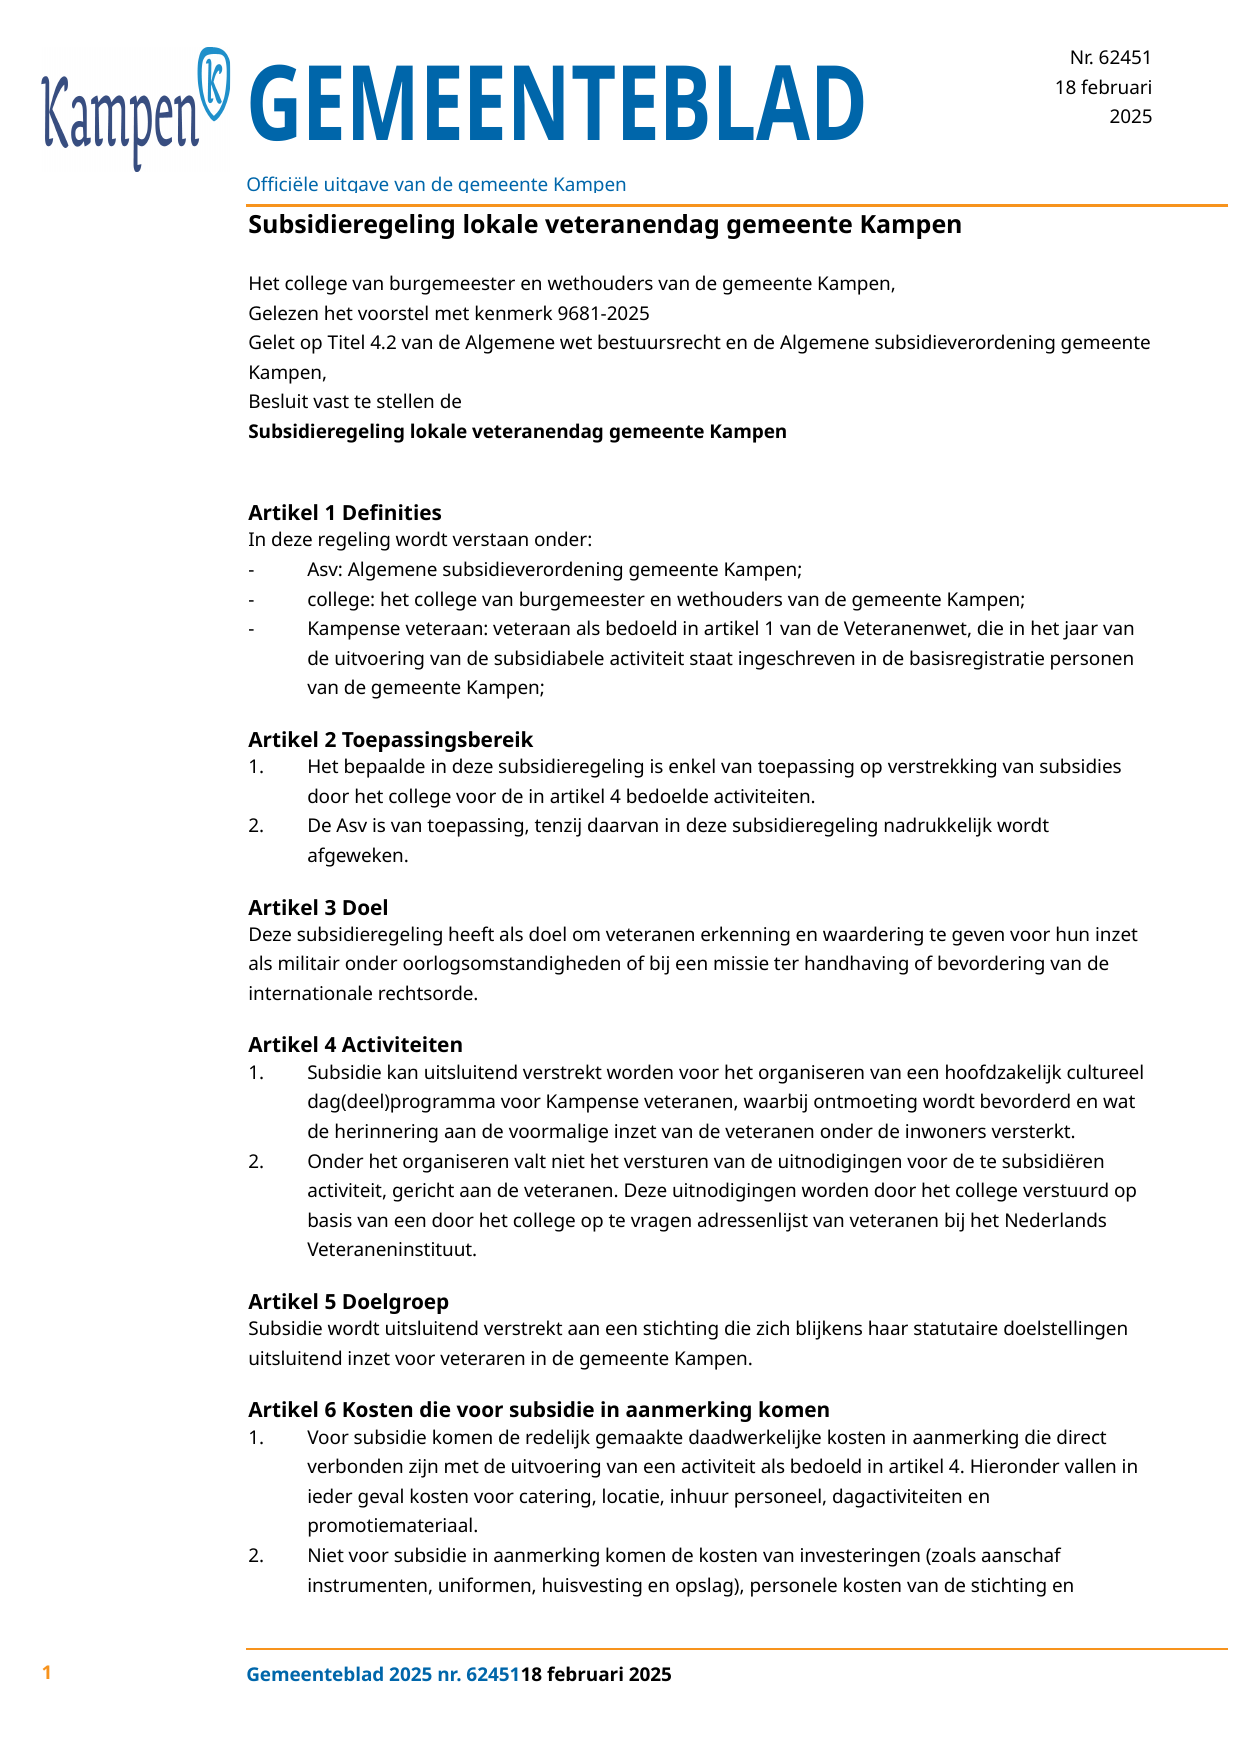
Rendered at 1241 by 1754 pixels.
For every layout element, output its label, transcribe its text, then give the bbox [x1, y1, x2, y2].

list Het bepaalde in deze subsidieregeling is enkel van toepassing op verstrekking van subsidies door het college voor de in artikel 4 bedoelde activiteiten. [248, 753, 1152, 809]
text Subsidieregeling lokale veteranendag gemeente Kampen [248, 207, 1152, 241]
list De Asv is van toepassing, tenzij daarvan in deze subsidieregeling nadrukkelijk wordt afgeweken. [248, 813, 1152, 868]
text Artikel 5 Doelgroep [248, 1287, 1152, 1315]
text Besluit vast te stellen de [248, 389, 1152, 414]
text Deze subsidieregeling heeft als doel om veteranen erkenning en waardering te geven voor hun inzet als militair onder oorlogsomstandigheden of bij een missie ter handhaving of bevordering van de internationale rechtsorde. [248, 921, 1152, 1006]
text In deze regeling wordt verstaan onder: [248, 527, 1152, 552]
list college: het college van burgemeester en wethouders van de gemeente Kampen; [248, 586, 1152, 612]
text Subsidieregeling lokale veteranendag gemeente Kampen [248, 418, 1152, 444]
list Niet voor subsidie in aanmerking komen de kosten van investeringen (zoals aanschaf instrumenten, uniformen, huisvesting en opslag), personele kosten van de stichting en [248, 1542, 1152, 1597]
text Gelezen het voorstel met kenmerk 9681-2025 [248, 300, 1152, 326]
text Artikel 4 Activiteiten [248, 1031, 1152, 1059]
list Kampense veteraan: veteraan als bedoeld in artikel 1 van de Veteranenwet, die in het jaar van de uitvoering van de subsidiabele activiteit staat ingeschreven in de basisregistratie personen van de gemeente Kampen; [248, 615, 1152, 700]
list Onder het organiseren valt niet het versturen van de uitnodigingen voor de te subsidiëren activiteit, gericht aan de veteranen. Deze uitnodigingen worden door het college verstuurd op basis van een door het college op te vragen adressenlijst van veteranen bij het Nederlands Veteraneninstituut. [248, 1148, 1152, 1262]
text Artikel 2 Toepassingsbereik [248, 725, 1152, 753]
picture [41, 47, 231, 172]
list Voor subsidie komen de redelijk gemaakte daadwerkelijke kosten in aanmerking die direct verbonden zijn met de uitvoering van een activiteit als bedoeld in artikel 4. Hieronder vallen in ieder geval kosten voor catering, locatie, inhuur personeel, dagactiviteiten en promotiemateriaal. [248, 1424, 1152, 1538]
list Asv: Algemene subsidieverordening gemeente Kampen; [248, 556, 1152, 582]
text Subsidie wordt uitsluitend verstrekt aan een stichting die zich blijkens haar statutaire doelstellingen uitsluitend inzet voor veteraren in de gemeente Kampen. [248, 1315, 1152, 1371]
text Artikel 6 Kosten die voor subsidie in aanmerking komen [248, 1395, 1152, 1424]
text Gelet op Titel 4.2 van de Algemene wet bestuursrecht en de Algemene subsidieverordening gemeente Kampen, [248, 329, 1152, 385]
text Artikel 3 Doel [248, 893, 1152, 921]
text Het college van burgemeester en wethouders van de gemeente Kampen, [248, 270, 1152, 296]
text Artikel 1 Definities [248, 498, 1152, 527]
list Subsidie kan uitsluitend verstrekt worden voor het organiseren van een hoofdzakelijk cultureel dag(deel)programma voor Kampense veteranen, waarbij ontmoeting wordt bevorderd en wat de herinnering aan de voormalige inzet van de veteranen onder de inwoners versterkt. [248, 1059, 1152, 1144]
